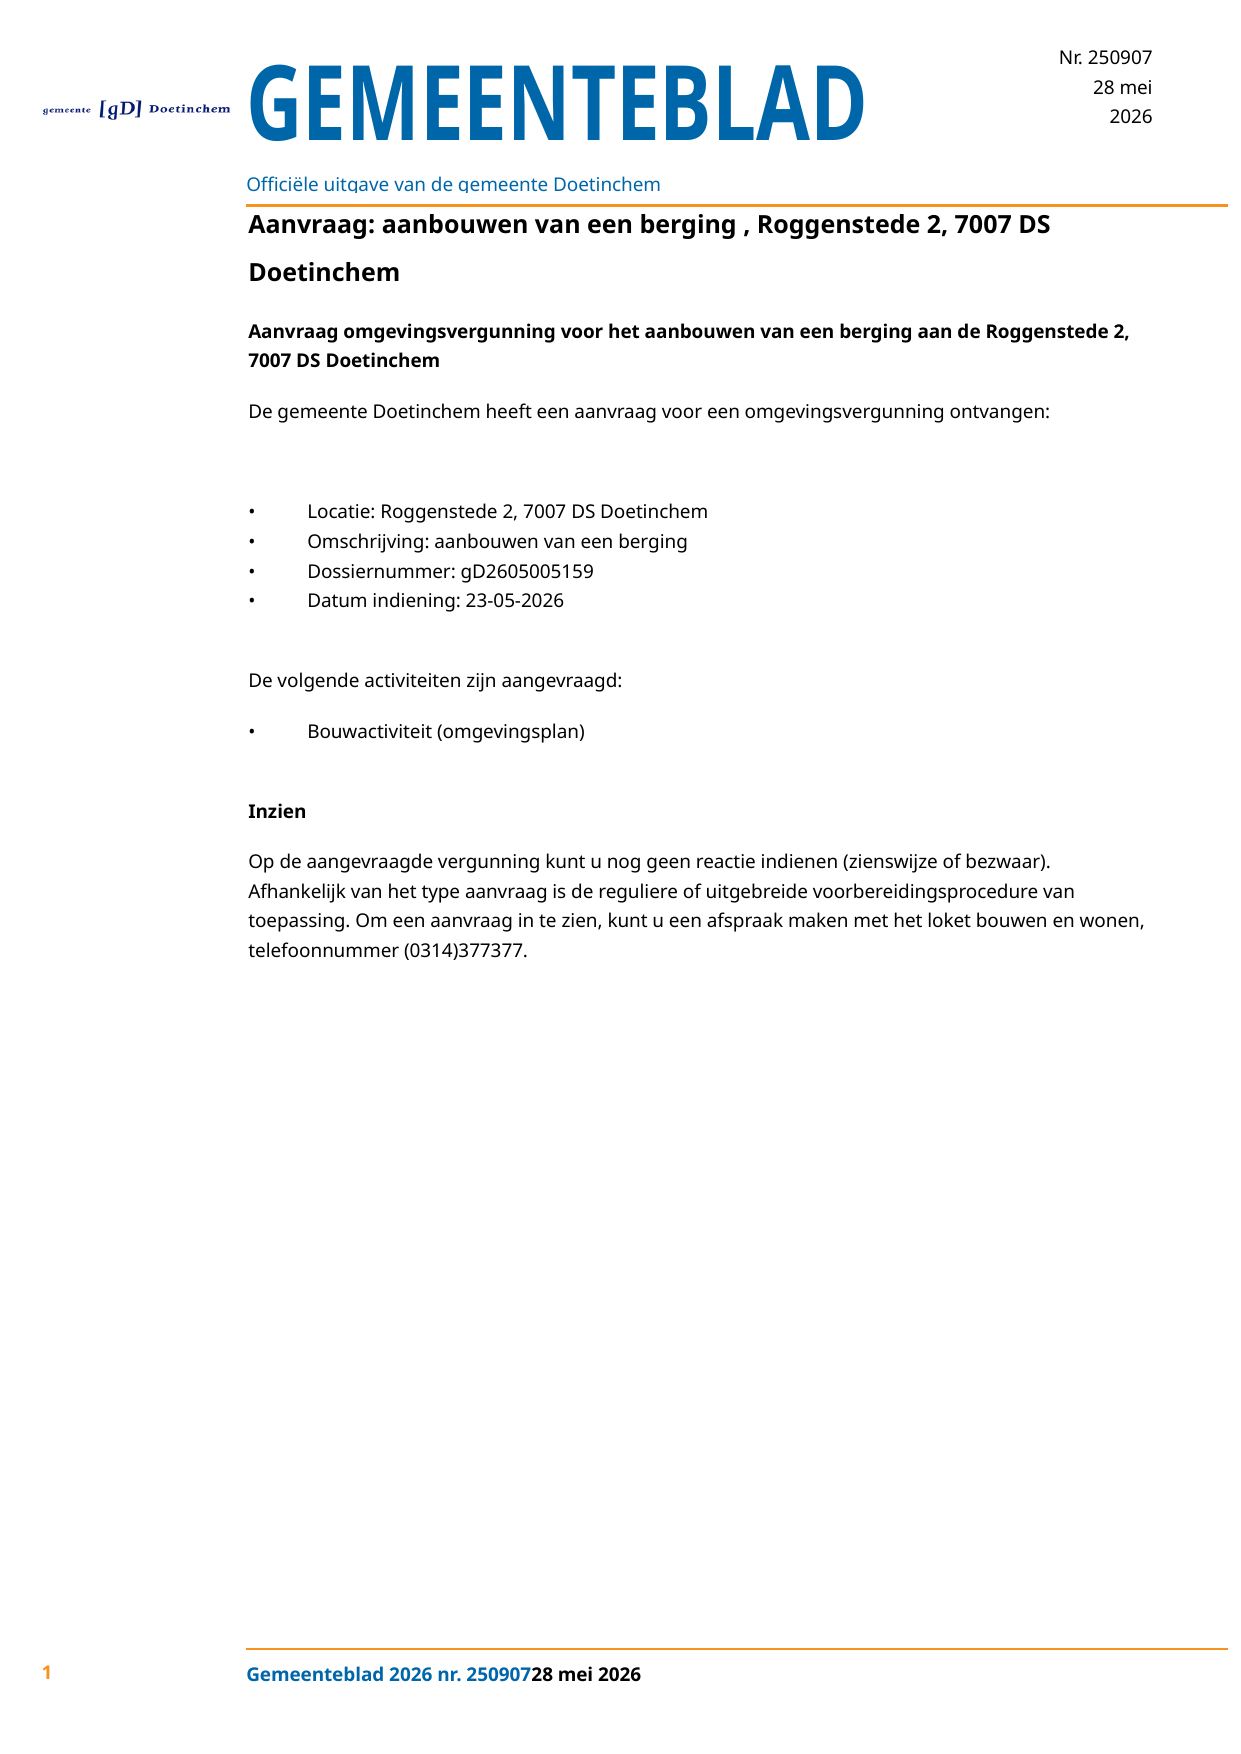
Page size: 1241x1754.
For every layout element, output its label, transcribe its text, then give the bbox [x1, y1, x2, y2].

list Omschrijving: aanbouwen van een berging [248, 528, 1152, 554]
list Bouwactiviteit (omgevingsplan) [248, 718, 1152, 744]
list Locatie: Roggenstede 2, 7007 DS Doetinchem [248, 499, 1152, 524]
list Dossiernummer: gD2605005159 [248, 558, 1152, 584]
text Aanvraag: aanbouwen van een berging , Roggenstede 2, 7007 DS Doetinchem [248, 207, 1152, 288]
picture [41, 47, 231, 172]
list Datum indiening: 23-05-2026 [248, 587, 1152, 613]
text Inzien [248, 798, 1152, 824]
text De gemeente Doetinchem heeft een aanvraag voor een omgevingsvergunning ontvangen: [248, 398, 1152, 424]
text Aanvraag omgevingsvergunning voor het aanbouwen van een berging aan de Roggenstede 2, 7007 DS Doetinchem [248, 318, 1152, 373]
text Op de aangevraagde vergunning kunt u nog geen reactie indienen (zienswijze of bezwaar). Afhankelijk van het type aanvraag is de reguliere of uitgebreide voorbereidingsprocedure van toepassing. Om een aanvraag in te zien, kunt u een afspraak maken met het loket bouwen en wonen, telefoonnummer (0314)377377. [248, 848, 1152, 963]
text De volgende activiteiten zijn aangevraagd: [248, 667, 1152, 693]
